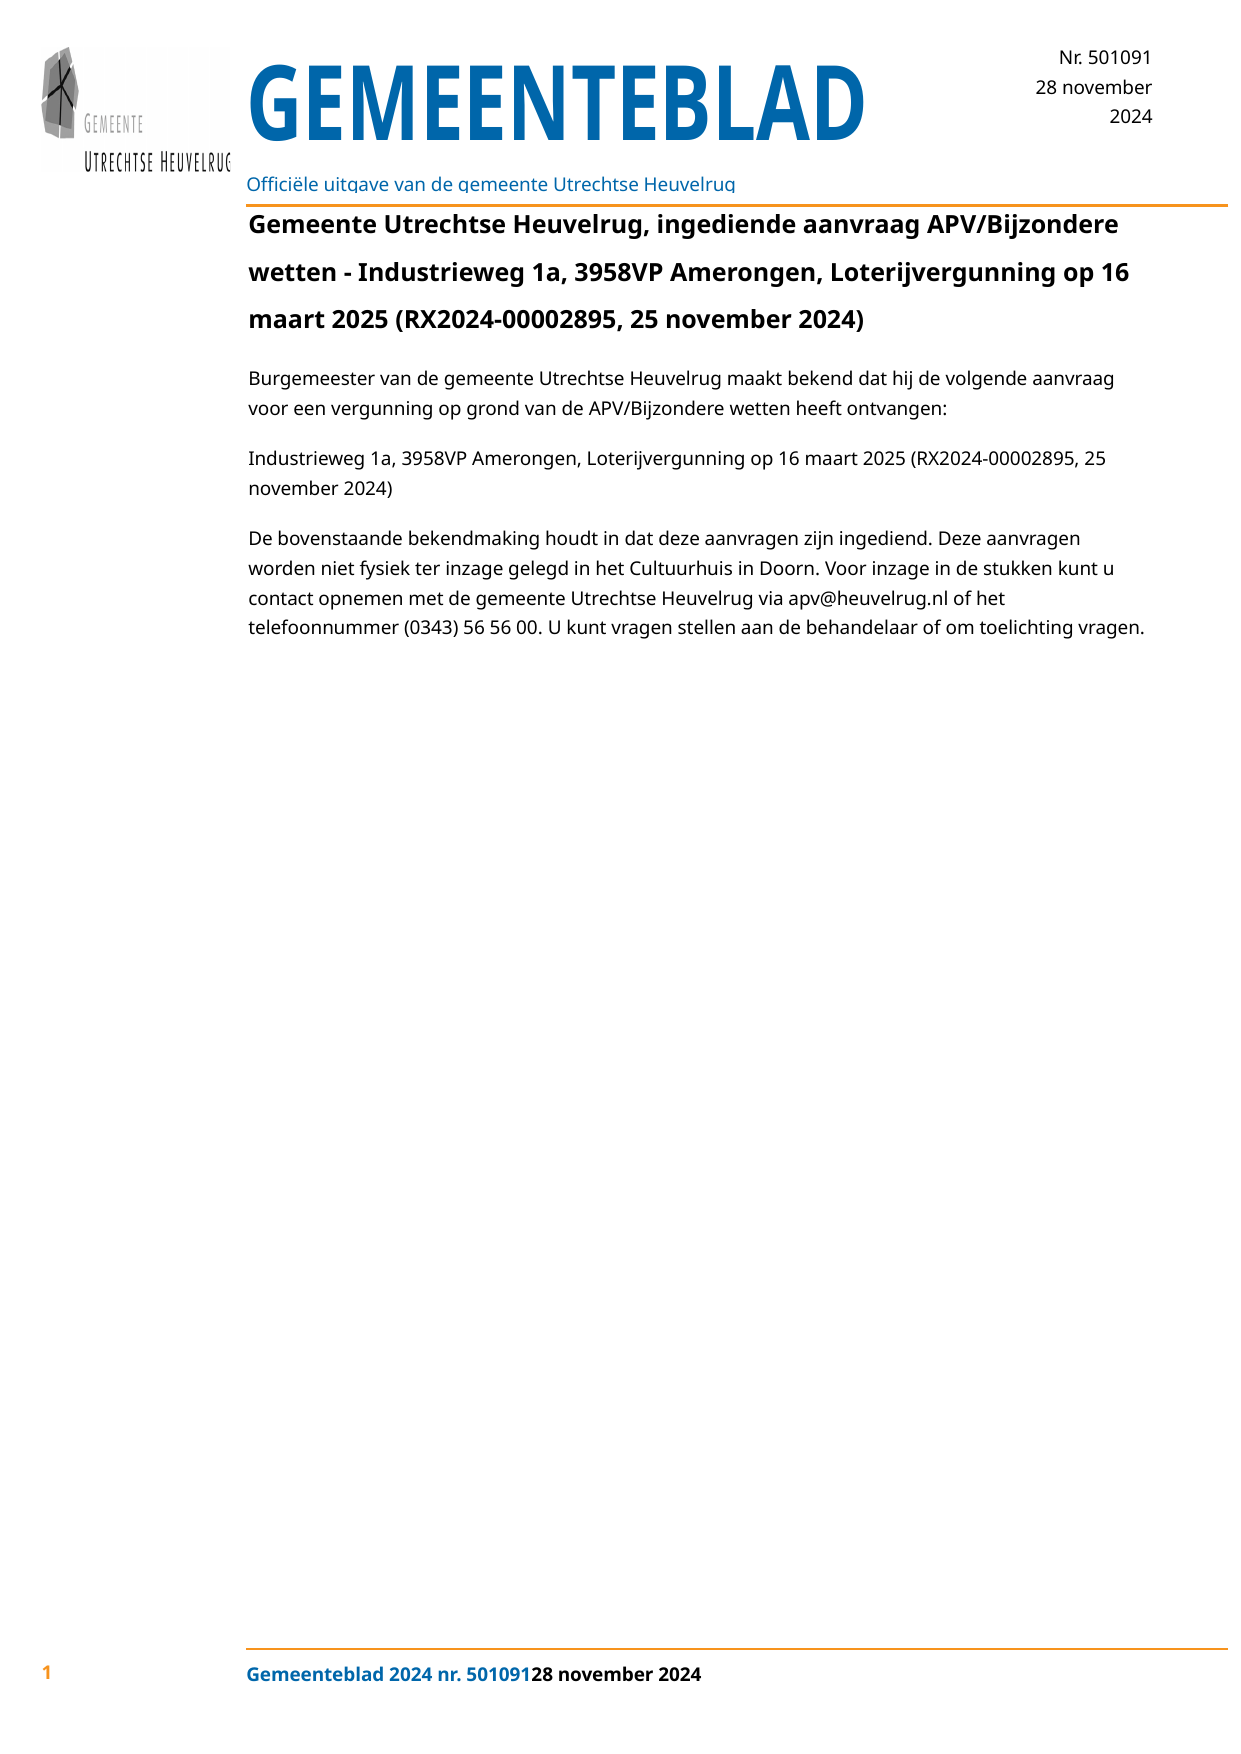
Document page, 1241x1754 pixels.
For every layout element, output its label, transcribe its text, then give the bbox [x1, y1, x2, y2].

text Gemeente Utrechtse Heuvelrug, ingediende aanvraag APV/Bijzondere wetten - Industrieweg 1a, 3958VP Amerongen, Loterijvergunning op 16 maart 2025 (RX2024-00002895, 25 november 2024) [248, 207, 1152, 336]
text Burgemeester van de gemeente Utrechtse Heuvelrug maakt bekend dat hij de volgende aanvraag voor een vergunning op grond van de APV/Bijzondere wetten heeft ontvangen: [248, 366, 1152, 421]
text Industrieweg 1a, 3958VP Amerongen, Loterijvergunning op 16 maart 2025 (RX2024-00002895, 25 november 2024) [248, 446, 1152, 501]
text De bovenstaande bekendmaking houdt in dat deze aanvragen zijn ingediend. Deze aanvragen worden niet fysiek ter inzage gelegd in het Cultuurhuis in Doorn. Voor inzage in de stukken kunt u contact opnemen met de gemeente Utrechtse Heuvelrug via apv@heuvelrug.nl of het telefoonnummer (0343) 56 56 00. U kunt vragen stellen aan de behandelaar of om toelichting vragen. [248, 526, 1152, 640]
picture [41, 47, 231, 172]
